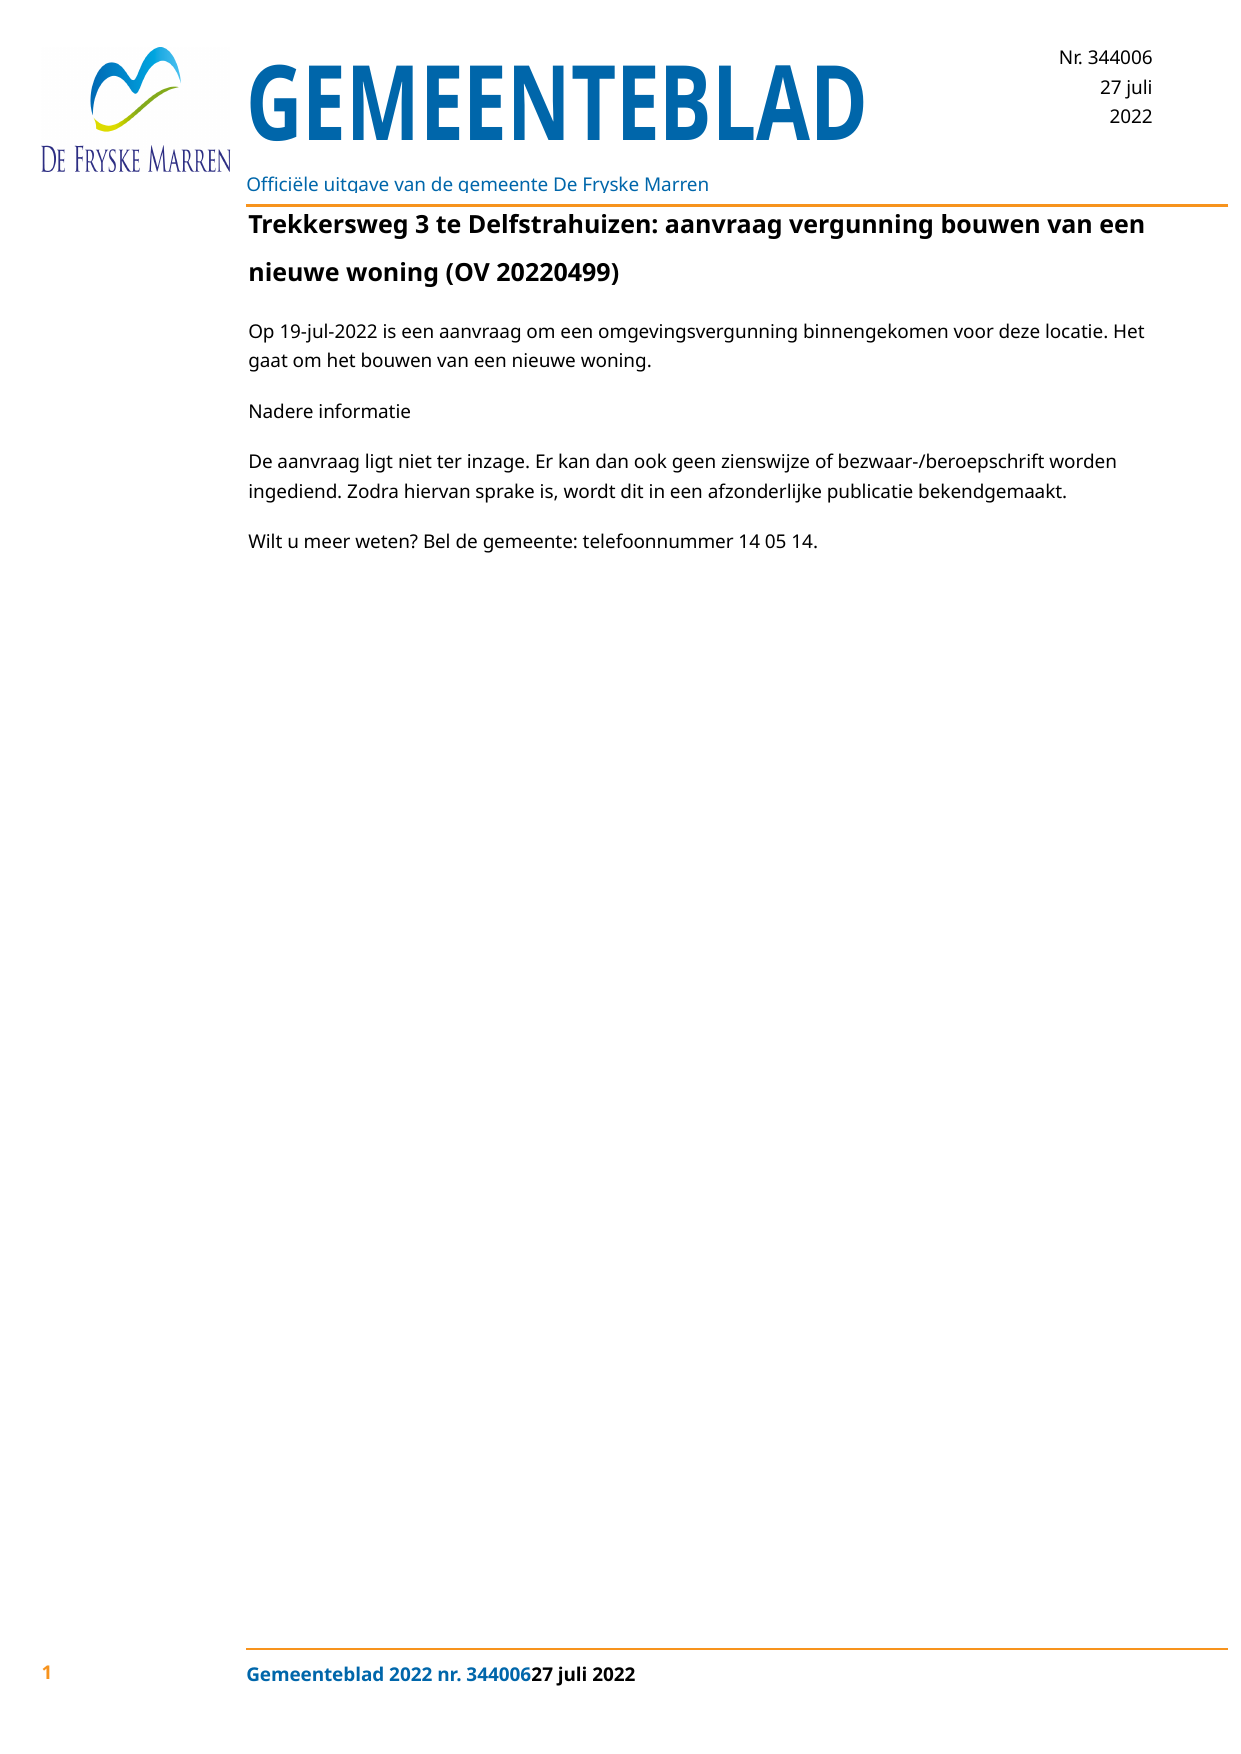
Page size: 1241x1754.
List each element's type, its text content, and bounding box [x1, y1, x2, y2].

picture [41, 47, 231, 172]
text Trekkersweg 3 te Delfstrahuizen: aanvraag vergunning bouwen van een nieuwe woning (OV 20220499) [248, 207, 1152, 288]
text De aanvraag ligt niet ter inzage. Er kan dan ook geen zienswijze of bezwaar-/beroepschrift worden ingediend. Zodra hiervan sprake is, wordt dit in een afzonderlijke publicatie bekendgemaakt. [248, 448, 1152, 504]
text Nadere informatie [248, 398, 1152, 424]
text Op 19-jul-2022 is een aanvraag om een omgevingsvergunning binnengekomen voor deze locatie. Het gaat om het bouwen van een nieuwe woning. [248, 318, 1152, 373]
text Wilt u meer weten? Bel de gemeente: telefoonnummer 14 05 14. [248, 528, 1152, 554]
